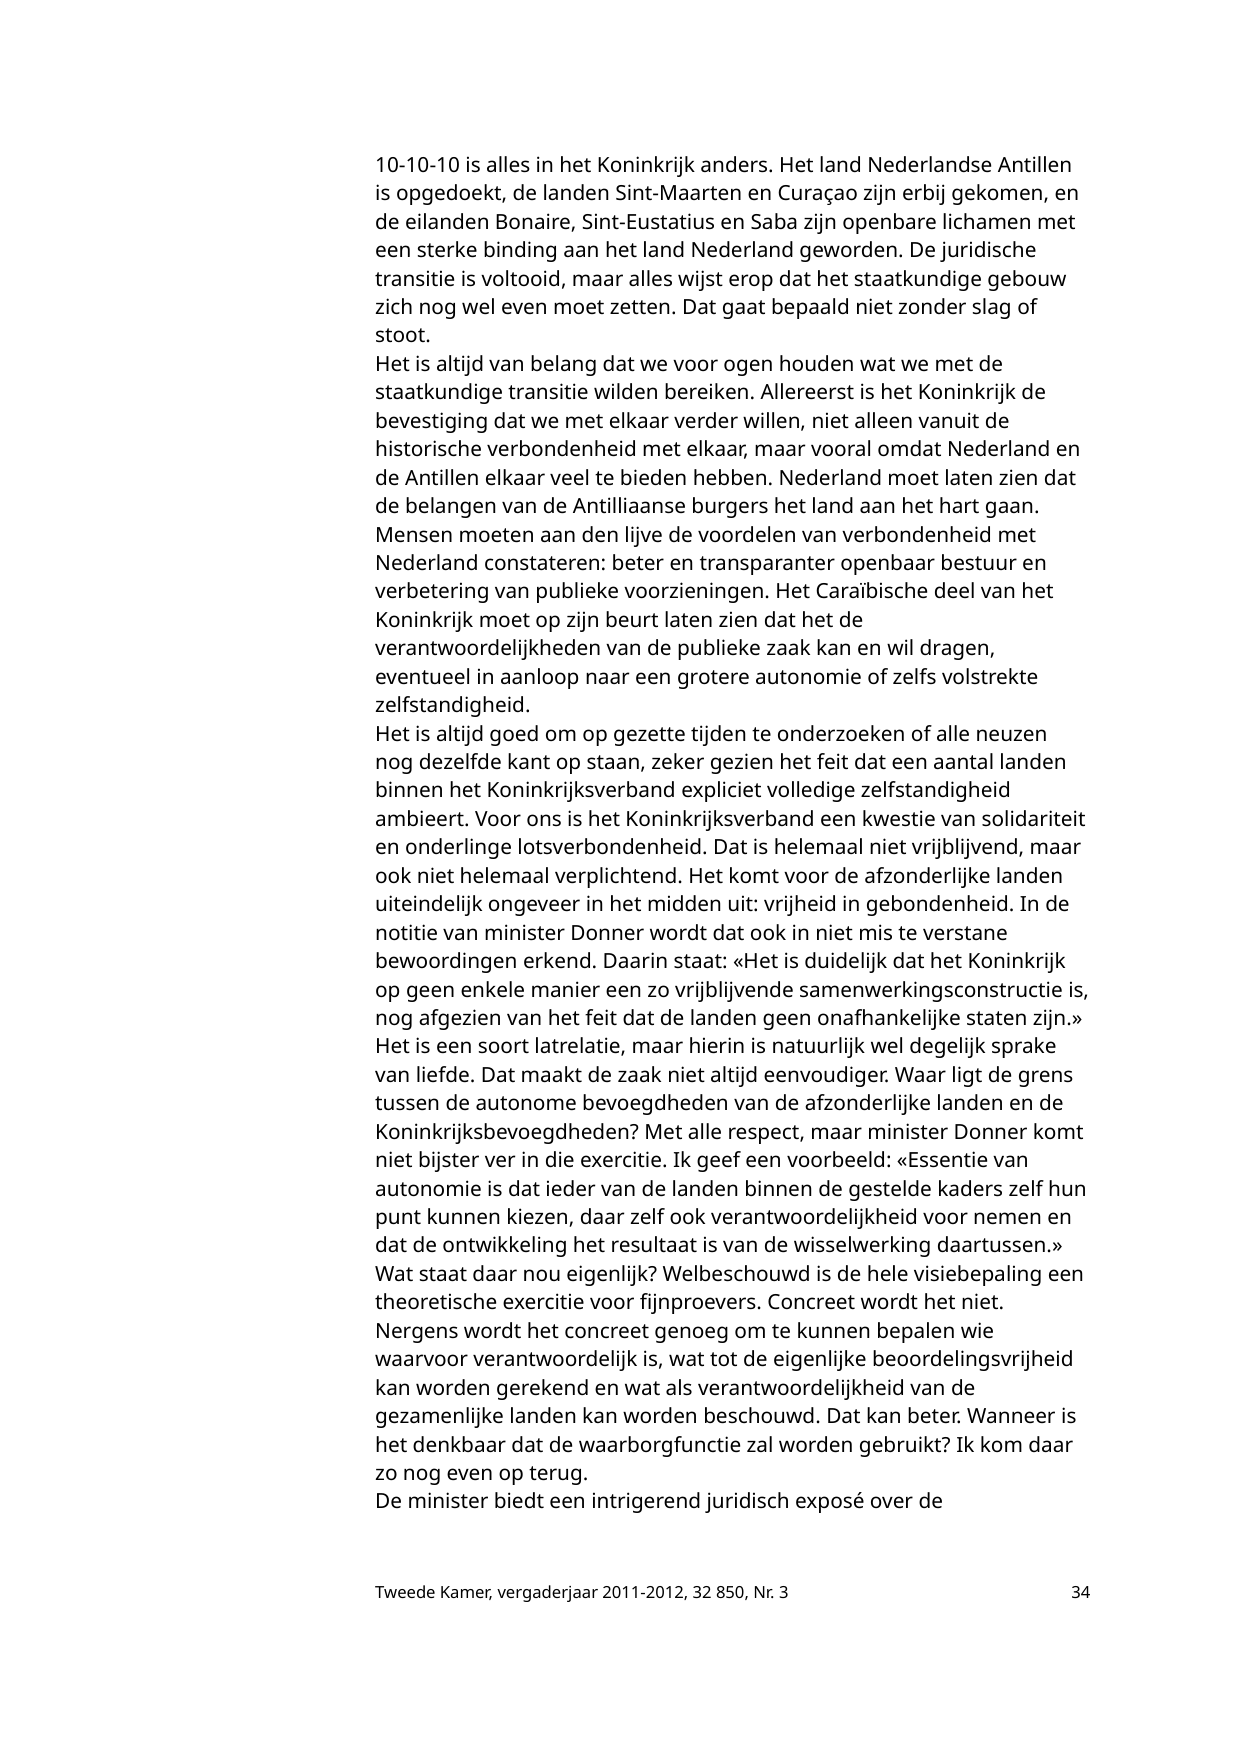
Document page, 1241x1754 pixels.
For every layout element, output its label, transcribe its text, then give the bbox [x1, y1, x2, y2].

text Het is altijd goed om op gezette tijden te onderzoeken of alle neuzen nog dezelfde kant op staan, zeker gezien het feit dat een aantal landen binnen het Koninkrijksverband expliciet volledige zelfstandigheid ambieert. Voor ons is het Koninkrijksverband een kwestie van solidariteit en onderlinge lotsverbondenheid. Dat is helemaal niet vrijblijvend, maar ook niet helemaal verplichtend. Het komt voor de afzonderlijke landen uiteindelijk ongeveer in het midden uit: vrijheid in gebondenheid. In de notitie van minister Donner wordt dat ook in niet mis te verstane bewoordingen erkend. Daarin staat: «Het is duidelijk dat het Koninkrijk op geen enkele manier een zo vrijblijvende samenwerkingsconstructie is, nog afgezien van het feit dat de landen geen onafhankelijke staten zijn.» Het is een soort latrelatie, maar hierin is natuurlijk wel degelijk sprake van liefde. Dat maakt de zaak niet altijd eenvoudiger. Waar ligt de grens tussen de autonome bevoegdheden van de afzonderlijke landen en de Koninkrijksbevoegdheden? Met alle respect, maar minister Donner komt niet bijster ver in die exercitie. Ik geef een voorbeeld: «Essentie van autonomie is dat ieder van de landen binnen de gestelde kaders zelf hun punt kunnen kiezen, daar zelf ook verantwoordelijkheid voor nemen en dat de ontwikkeling het resultaat is van de wisselwerking daartussen.» Wat staat daar nou eigenlijk? Welbeschouwd is de hele visiebepaling een theoretische exercitie voor fijnproevers. Concreet wordt het niet. Nergens wordt het concreet genoeg om te kunnen bepalen wie waarvoor verantwoordelijk is, wat tot de eigenlijke beoordelingsvrijheid kan worden gerekend en wat als verantwoordelijkheid van de gezamenlijke landen kan worden beschouwd. Dat kan beter. Wanneer is het denkbaar dat de waarborgfunctie zal worden gebruikt? Ik kom daar zo nog even op terug. [375, 719, 1090, 1487]
text Het is altijd van belang dat we voor ogen houden wat we met de staatkundige transitie wilden bereiken. Allereerst is het Koninkrijk de bevestiging dat we met elkaar verder willen, niet alleen vanuit de historische verbondenheid met elkaar, maar vooral omdat Nederland en de Antillen elkaar veel te bieden hebben. Nederland moet laten zien dat de belangen van de Antilliaanse burgers het land aan het hart gaan. Mensen moeten aan den lijve de voordelen van verbondenheid met Nederland constateren: beter en transparanter openbaar bestuur en verbetering van publieke voorzieningen. Het Caraïbische deel van het Koninkrijk moet op zijn beurt laten zien dat het de verantwoordelijkheden van de publieke zaak kan en wil dragen, eventueel in aanloop naar een grotere autonomie of zelfs volstrekte zelfstandigheid. [375, 349, 1090, 719]
text De minister biedt een intrigerend juridisch exposé over de [375, 1487, 1090, 1515]
text 10-10-10 is alles in het Koninkrijk anders. Het land Nederlandse Antillen is opgedoekt, de landen Sint-Maarten en Curaçao zijn erbij gekomen, en de eilanden Bonaire, Sint-Eustatius en Saba zijn openbare lichamen met een sterke binding aan het land Nederland geworden. De juridische transitie is voltooid, maar alles wijst erop dat het staatkundige gebouw zich nog wel even moet zetten. Dat gaat bepaald niet zonder slag of stoot. [375, 150, 1090, 349]
